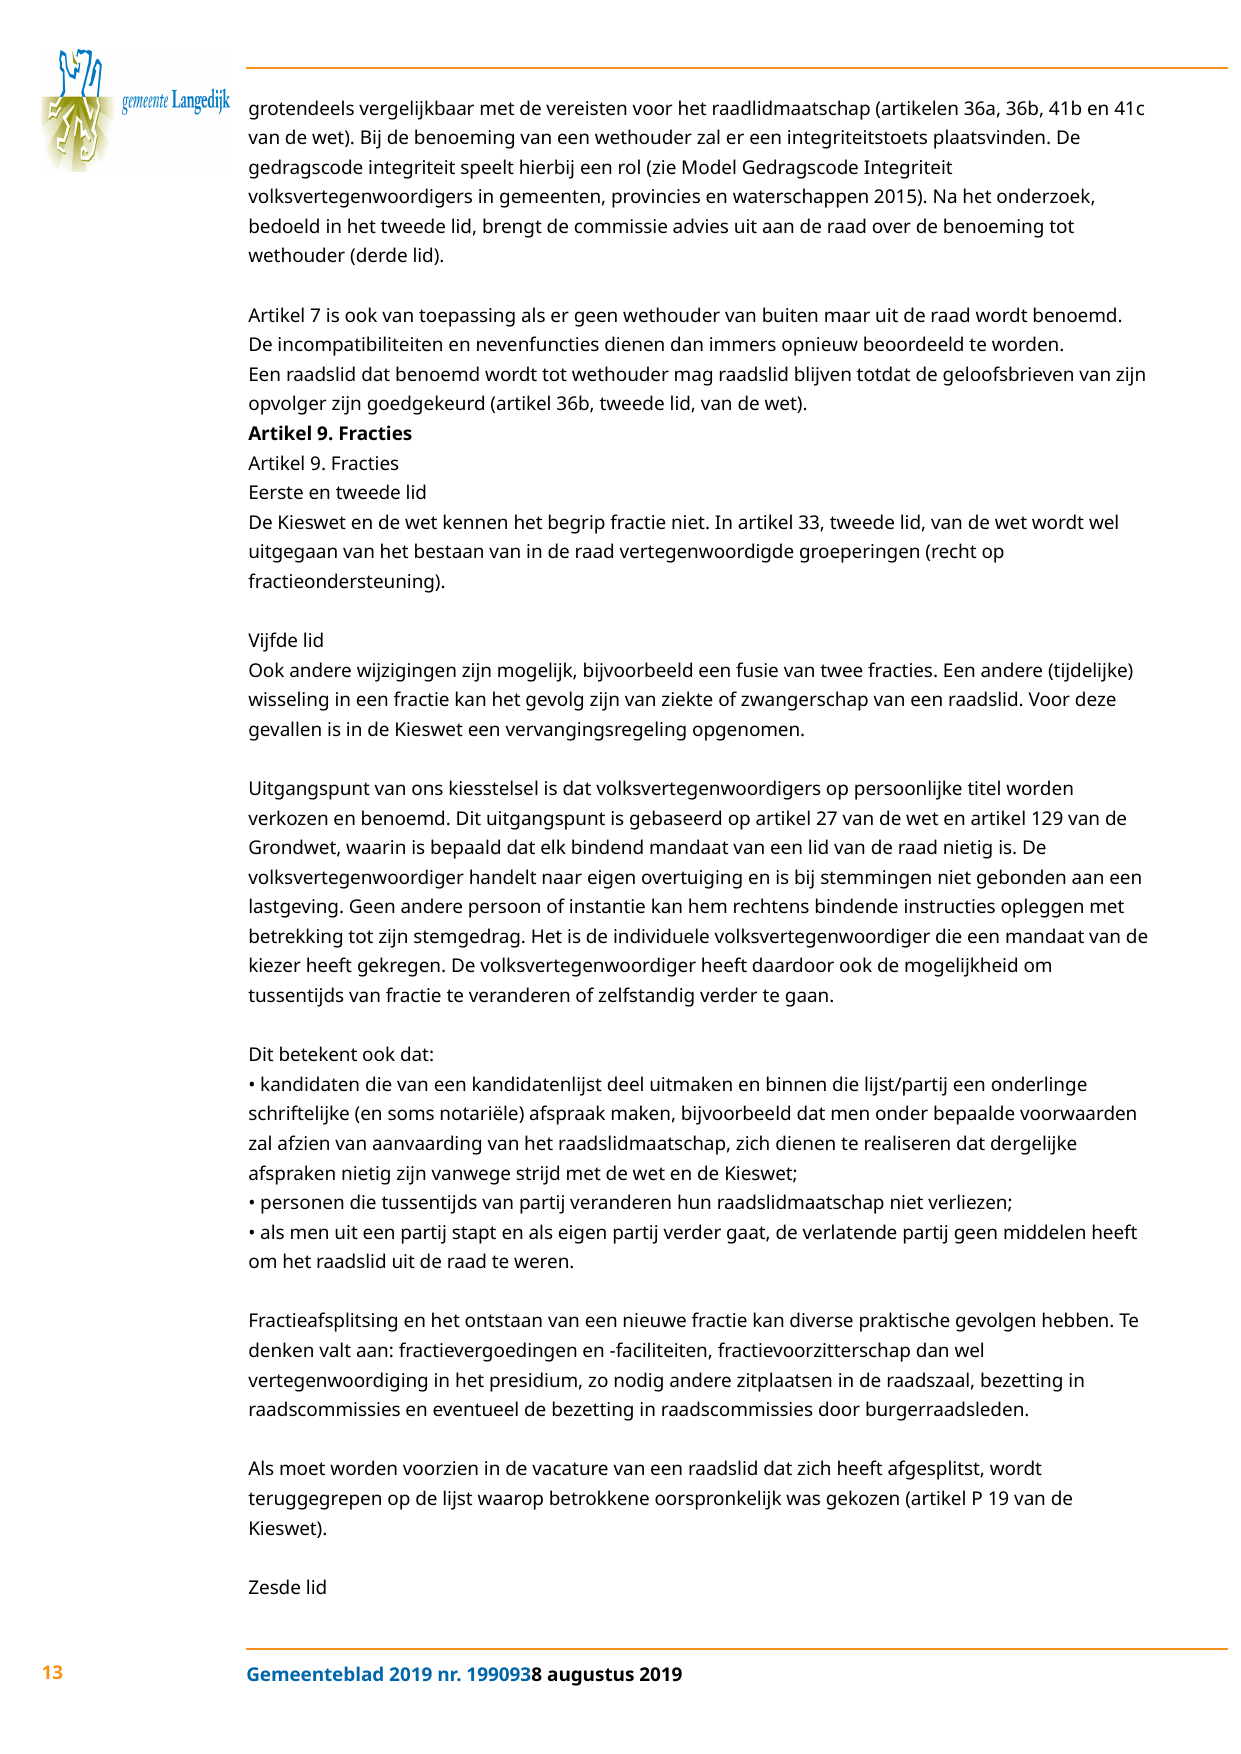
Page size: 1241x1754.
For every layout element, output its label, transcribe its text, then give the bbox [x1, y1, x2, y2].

text Artikel 7 is ook van toepassing als er geen wethouder van buiten maar uit de raad wordt benoemd. De incompatibiliteiten en nevenfuncties dienen dan immers opnieuw beoordeeld te worden. [248, 302, 1152, 357]
text Fractieafsplitsing en het ontstaan van een nieuwe fractie kan diverse praktische gevolgen hebben. Te denken valt aan: fractievergoedingen en -faciliteiten, fractievoorzitterschap dan wel vertegenwoordiging in het presidium, zo nodig andere zitplaatsen in de raadszaal, bezetting in raadscommissies en eventueel de bezetting in raadscommissies door burgerraadsleden. [248, 1308, 1152, 1422]
text grotendeels vergelijkbaar met de vereisten voor het raadlidmaatschap (artikelen 36a, 36b, 41b en 41c van de wet). Bij de benoeming van een wethouder zal er een integriteitstoets plaatsvinden. De gedragscode integriteit speelt hierbij een rol (zie Model Gedragscode Integriteit volksvertegenwoordigers in gemeenten, provincies en waterschappen 2015). Na het onderzoek, bedoeld in het tweede lid, brengt de commissie advies uit aan de raad over de benoeming tot wethouder (derde lid). [248, 95, 1152, 268]
text • kandidaten die van een kandidatenlijst deel uitmaken en binnen die lijst/partij een onderlinge schriftelijke (en soms notariële) afspraak maken, bijvoorbeeld dat men onder bepaalde voorwaarden zal afzien van aanvaarding van het raadslidmaatschap, zich dienen te realiseren dat dergelijke afspraken nietig zijn vanwege strijd met de wet en de Kieswet; [248, 1071, 1152, 1186]
picture [41, 47, 231, 172]
text Een raadslid dat benoemd wordt tot wethouder mag raadslid blijven totdat de geloofsbrieven van zijn opvolger zijn goedgekeurd (artikel 36b, tweede lid, van de wet). [248, 361, 1152, 416]
text De Kieswet en de wet kennen het begrip fractie niet. In artikel 33, tweede lid, van de wet wordt wel uitgegaan van het bestaan van in de raad vertegenwoordigde groeperingen (recht op fractieondersteuning). [248, 509, 1152, 594]
text Artikel 9. Fracties [248, 420, 1152, 446]
text Ook andere wijzigingen zijn mogelijk, bijvoorbeeld een fusie van twee fracties. Een andere (tijdelijke) wisseling in een fractie kan het gevolg zijn van ziekte of zwangerschap van een raadslid. Voor deze gevallen is in de Kieswet een vervangingsregeling opgenomen. [248, 657, 1152, 742]
text Als moet worden voorzien in de vacature van een raadslid dat zich heeft afgesplitst, wordt teruggegrepen op de lijst waarop betrokkene oorspronkelijk was gekozen (artikel P 19 van de Kieswet). [248, 1456, 1152, 1541]
text Uitgangspunt van ons kiesstelsel is dat volksvertegenwoordigers op persoonlijke titel worden verkozen en benoemd. Dit uitgangspunt is gebaseerd op artikel 27 van de wet en artikel 129 van de Grondwet, waarin is bepaald dat elk bindend mandaat van een lid van de raad nietig is. De volksvertegenwoordiger handelt naar eigen overtuiging en is bij stemmingen niet gebonden aan een lastgeving. Geen andere persoon of instantie kan hem rechtens bindende instructies opleggen met betrekking tot zijn stemgedrag. Het is de individuele volksvertegenwoordiger die een mandaat van de kiezer heeft gekregen. De volksvertegenwoordiger heeft daardoor ook de mogelijkheid om tussentijds van fractie te veranderen of zelfstandig verder te gaan. [248, 775, 1152, 1008]
text Zesde lid [248, 1574, 1152, 1600]
text Eerste en tweede lid [248, 479, 1152, 505]
text • als men uit een partij stapt en als eigen partij verder gaat, de verlatende partij geen middelen heeft om het raadslid uit de raad te weren. [248, 1219, 1152, 1274]
text Artikel 9. Fracties [248, 450, 1152, 476]
text Vijfde lid [248, 627, 1152, 653]
text • personen die tussentijds van partij veranderen hun raadslidmaatschap niet verliezen; [248, 1189, 1152, 1215]
text Dit betekent ook dat: [248, 1041, 1152, 1067]
